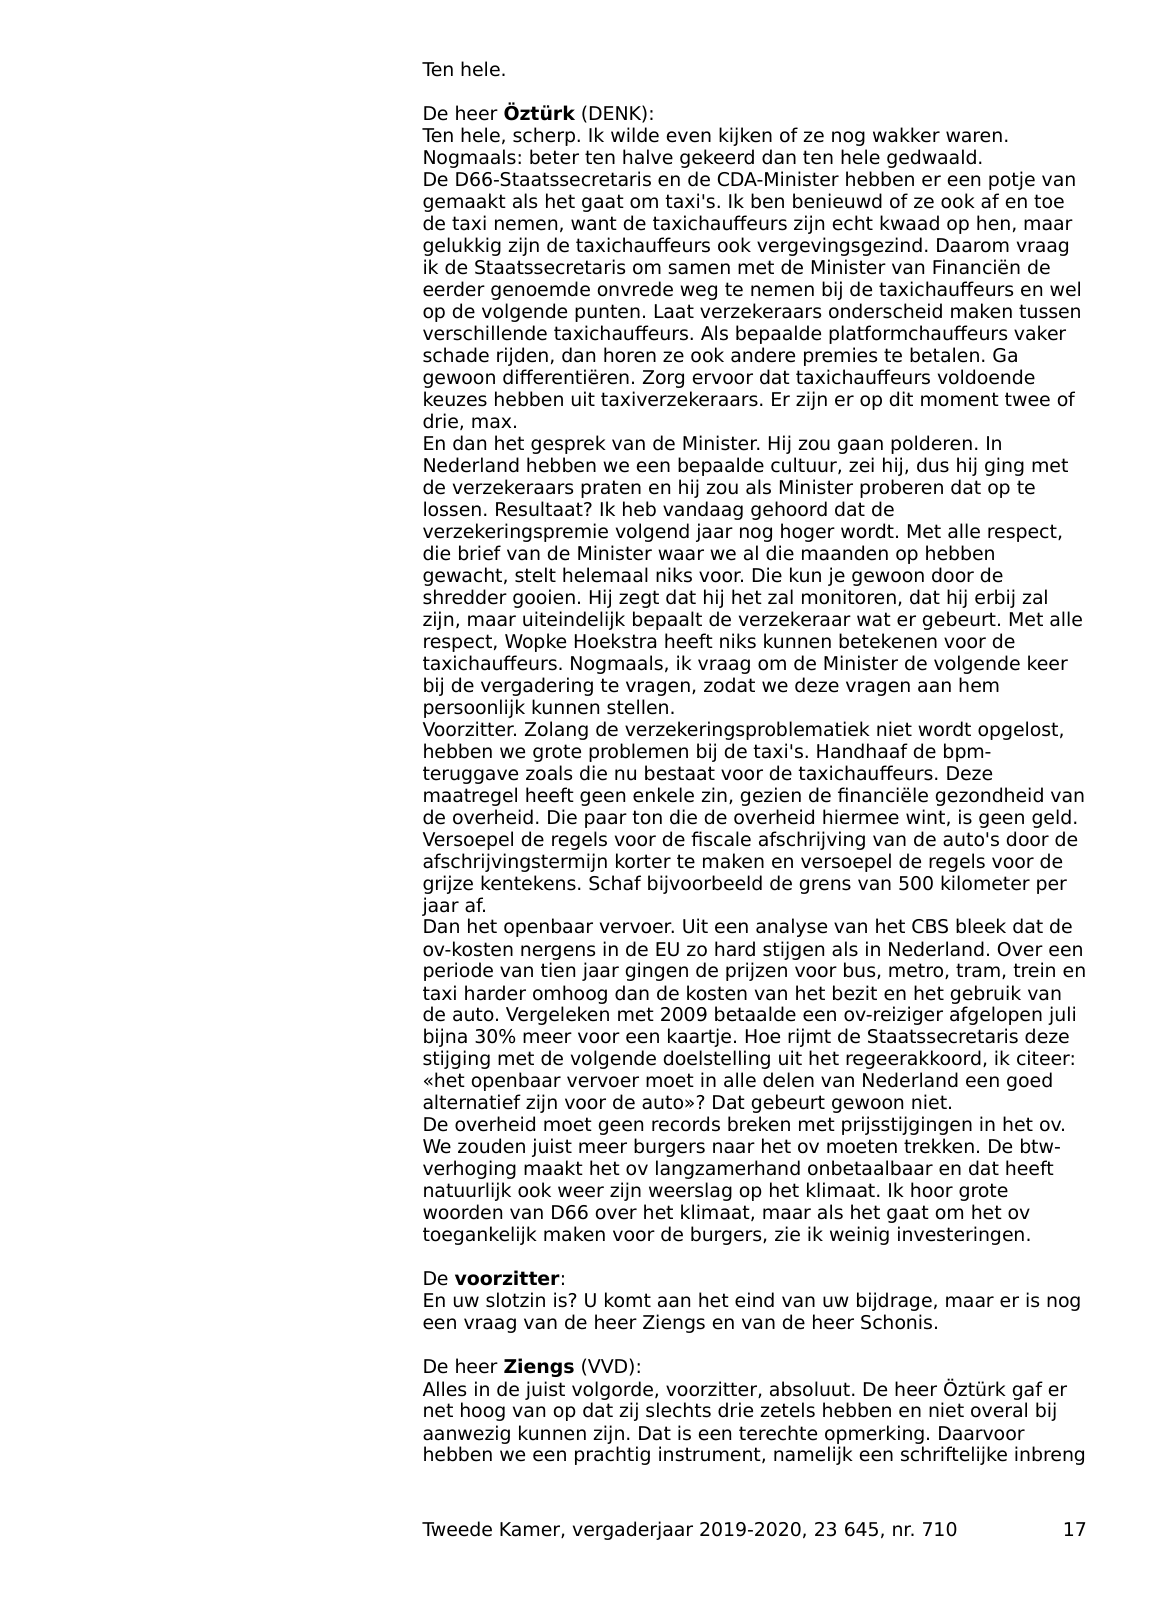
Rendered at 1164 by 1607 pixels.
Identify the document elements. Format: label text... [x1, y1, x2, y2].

text Dan het openbaar vervoer. Uit een analyse van het CBS bleek dat de ov-kosten nergens in de EU zo hard stijgen als in Nederland. Over een periode van tien jaar gingen de prijzen voor bus, metro, tram, trein en taxi harder omhoog dan de kosten van het bezit en het gebruik van de auto. Vergeleken met 2009 betaalde een ov-reiziger afgelopen juli bijna 30% meer voor een kaartje. Hoe rijmt de Staatssecretaris deze stijging met de volgende doelstelling uit het regeerakkoord, ik citeer: «het openbaar vervoer moet in alle delen van Nederland een goed alternatief zijn voor de auto»? Dat gebeurt gewoon niet. [422, 916, 1087, 1114]
text De D66-Staatssecretaris en de CDA-Minister hebben er een potje van gemaakt als het gaat om taxi's. Ik ben benieuwd of ze ook af en toe de taxi nemen, want de taxichauffeurs zijn echt kwaad op hen, maar gelukkig zijn de taxichauffeurs ook vergevingsgezind. Daarom vraag ik de Staatssecretaris om samen met de Minister van Financiën de eerder genoemde onvrede weg te nemen bij de taxichauffeurs en wel op de volgende punten. Laat verzekeraars onderscheid maken tussen verschillende taxichauffeurs. Als bepaalde platformchauffeurs vaker schade rijden, dan horen ze ook andere premies te betalen. Ga gewoon differentiëren. Zorg ervoor dat taxichauffeurs voldoende keuzes hebben uit taxiverzekeraars. Er zijn er op dit moment twee of drie, max. [422, 169, 1087, 433]
text Ten hele. [422, 59, 1087, 81]
text De heer Öztürk (DENK): [422, 103, 1087, 125]
text En dan het gesprek van de Minister. Hij zou gaan polderen. In Nederland hebben we een bepaalde cultuur, zei hij, dus hij ging met de verzekeraars praten en hij zou als Minister proberen dat op te lossen. Resultaat? Ik heb vandaag gehoord dat de verzekeringspremie volgend jaar nog hoger wordt. Met alle respect, die brief van de Minister waar we al die maanden op hebben gewacht, stelt helemaal niks voor. Die kun je gewoon door de shredder gooien. Hij zegt dat hij het zal monitoren, dat hij erbij zal zijn, maar uiteindelijk bepaalt de verzekeraar wat er gebeurt. Met alle respect, Wopke Hoekstra heeft niks kunnen betekenen voor de taxichauffeurs. Nogmaals, ik vraag om de Minister de volgende keer bij de vergadering te vragen, zodat we deze vragen aan hem persoonlijk kunnen stellen. [422, 433, 1087, 719]
text Ten hele, scherp. Ik wilde even kijken of ze nog wakker waren. Nogmaals: beter ten halve gekeerd dan ten hele gedwaald. [422, 125, 1087, 169]
text Voorzitter. Zolang de verzekeringsproblematiek niet wordt opgelost, hebben we grote problemen bij de taxi's. Handhaaf de bpm-teruggave zoals die nu bestaat voor de taxichauffeurs. Deze maatregel heeft geen enkele zin, gezien de financiële gezondheid van de overheid. Die paar ton die de overheid hiermee wint, is geen geld. Versoepel de regels voor de fiscale afschrijving van de auto's door de afschrijvingstermijn korter te maken en versoepel de regels voor de grijze kentekens. Schaf bijvoorbeeld de grens van 500 kilometer per jaar af. [422, 719, 1087, 916]
text Alles in de juist volgorde, voorzitter, absoluut. De heer Öztürk gaf er net hoog van op dat zij slechts drie zetels hebben en niet overal bij aanwezig kunnen zijn. Dat is een terechte opmerking. Daarvoor hebben we een prachtig instrument, namelijk een schriftelijke inbreng [422, 1378, 1087, 1466]
text De heer Ziengs (VVD): [422, 1356, 1087, 1378]
text De voorzitter: [422, 1268, 1087, 1290]
text En uw slotzin is? U komt aan het eind van uw bijdrage, maar er is nog een vraag van de heer Ziengs en van de heer Schonis. [422, 1290, 1087, 1334]
text De overheid moet geen records breken met prijsstijgingen in het ov. We zouden juist meer burgers naar het ov moeten trekken. De btw-verhoging maakt het ov langzamerhand onbetaalbaar en dat heeft natuurlijk ook weer zijn weerslag op het klimaat. Ik hoor grote woorden van D66 over het klimaat, maar als het gaat om het ov toegankelijk maken voor de burgers, zie ik weinig investeringen. [422, 1114, 1087, 1246]
